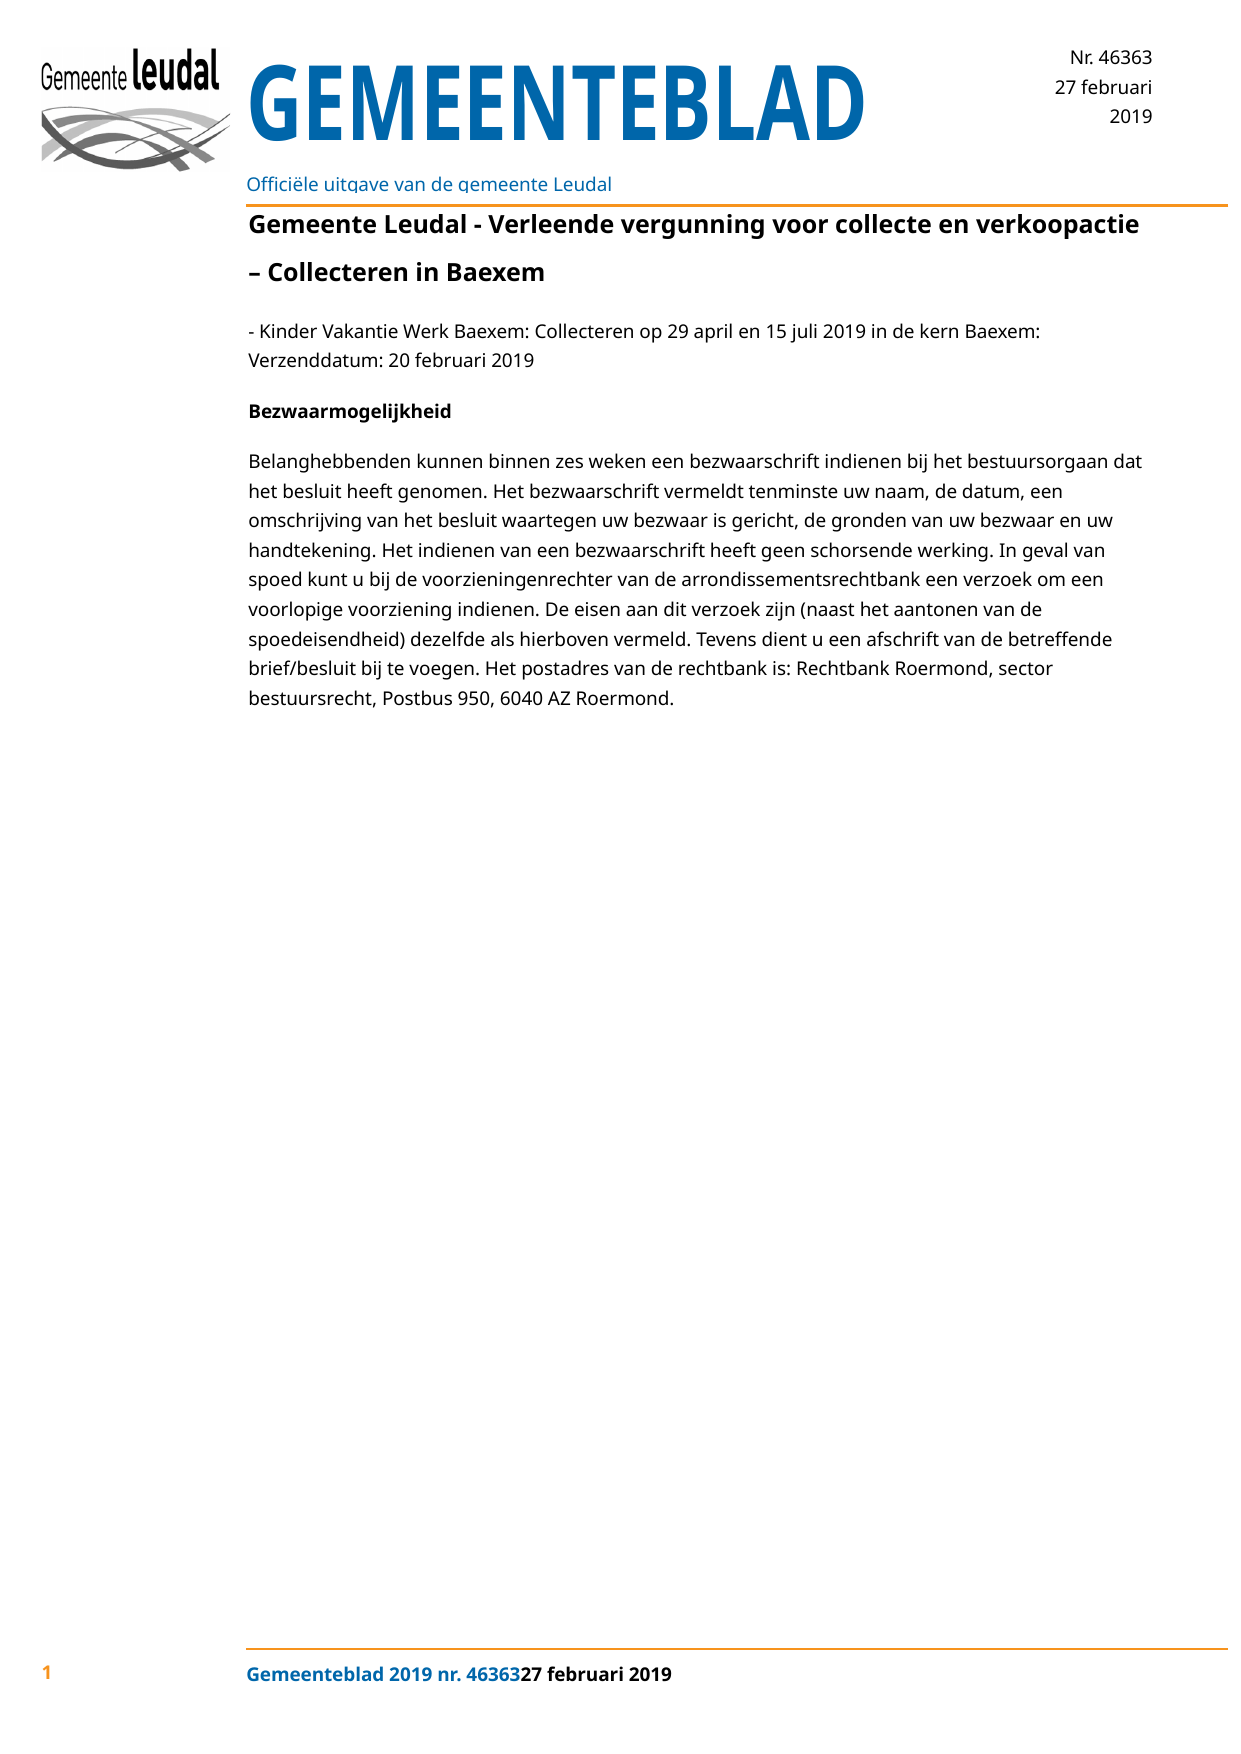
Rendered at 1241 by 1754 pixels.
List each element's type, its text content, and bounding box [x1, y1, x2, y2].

text Bezwaarmogelijkheid [248, 398, 1152, 424]
text Gemeente Leudal - Verleende vergunning voor collecte en verkoopactie – Collecteren in Baexem [248, 207, 1152, 288]
text - Kinder Vakantie Werk Baexem: Collecteren op 29 april en 15 juli 2019 in de kern Baexem: Verzenddatum: 20 februari 2019 [248, 318, 1152, 373]
picture [41, 47, 231, 172]
text Belanghebbenden kunnen binnen zes weken een bezwaarschrift indienen bij het bestuursorgaan dat het besluit heeft genomen. Het bezwaarschrift vermeldt tenminste uw naam, de datum, een omschrijving van het besluit waartegen uw bezwaar is gericht, de gronden van uw bezwaar en uw handtekening. Het indienen van een bezwaarschrift heeft geen schorsende werking. In geval van spoed kunt u bij de voorzieningenrechter van de arrondissementsrechtbank een verzoek om een voorlopige voorziening indienen. De eisen aan dit verzoek zijn (naast het aantonen van de spoedeisendheid) dezelfde als hierboven vermeld. Tevens dient u een afschrift van de betreffende brief/besluit bij te voegen. Het postadres van de rechtbank is: Rechtbank Roermond, sector bestuursrecht, Postbus 950, 6040 AZ Roermond. [248, 448, 1152, 711]
